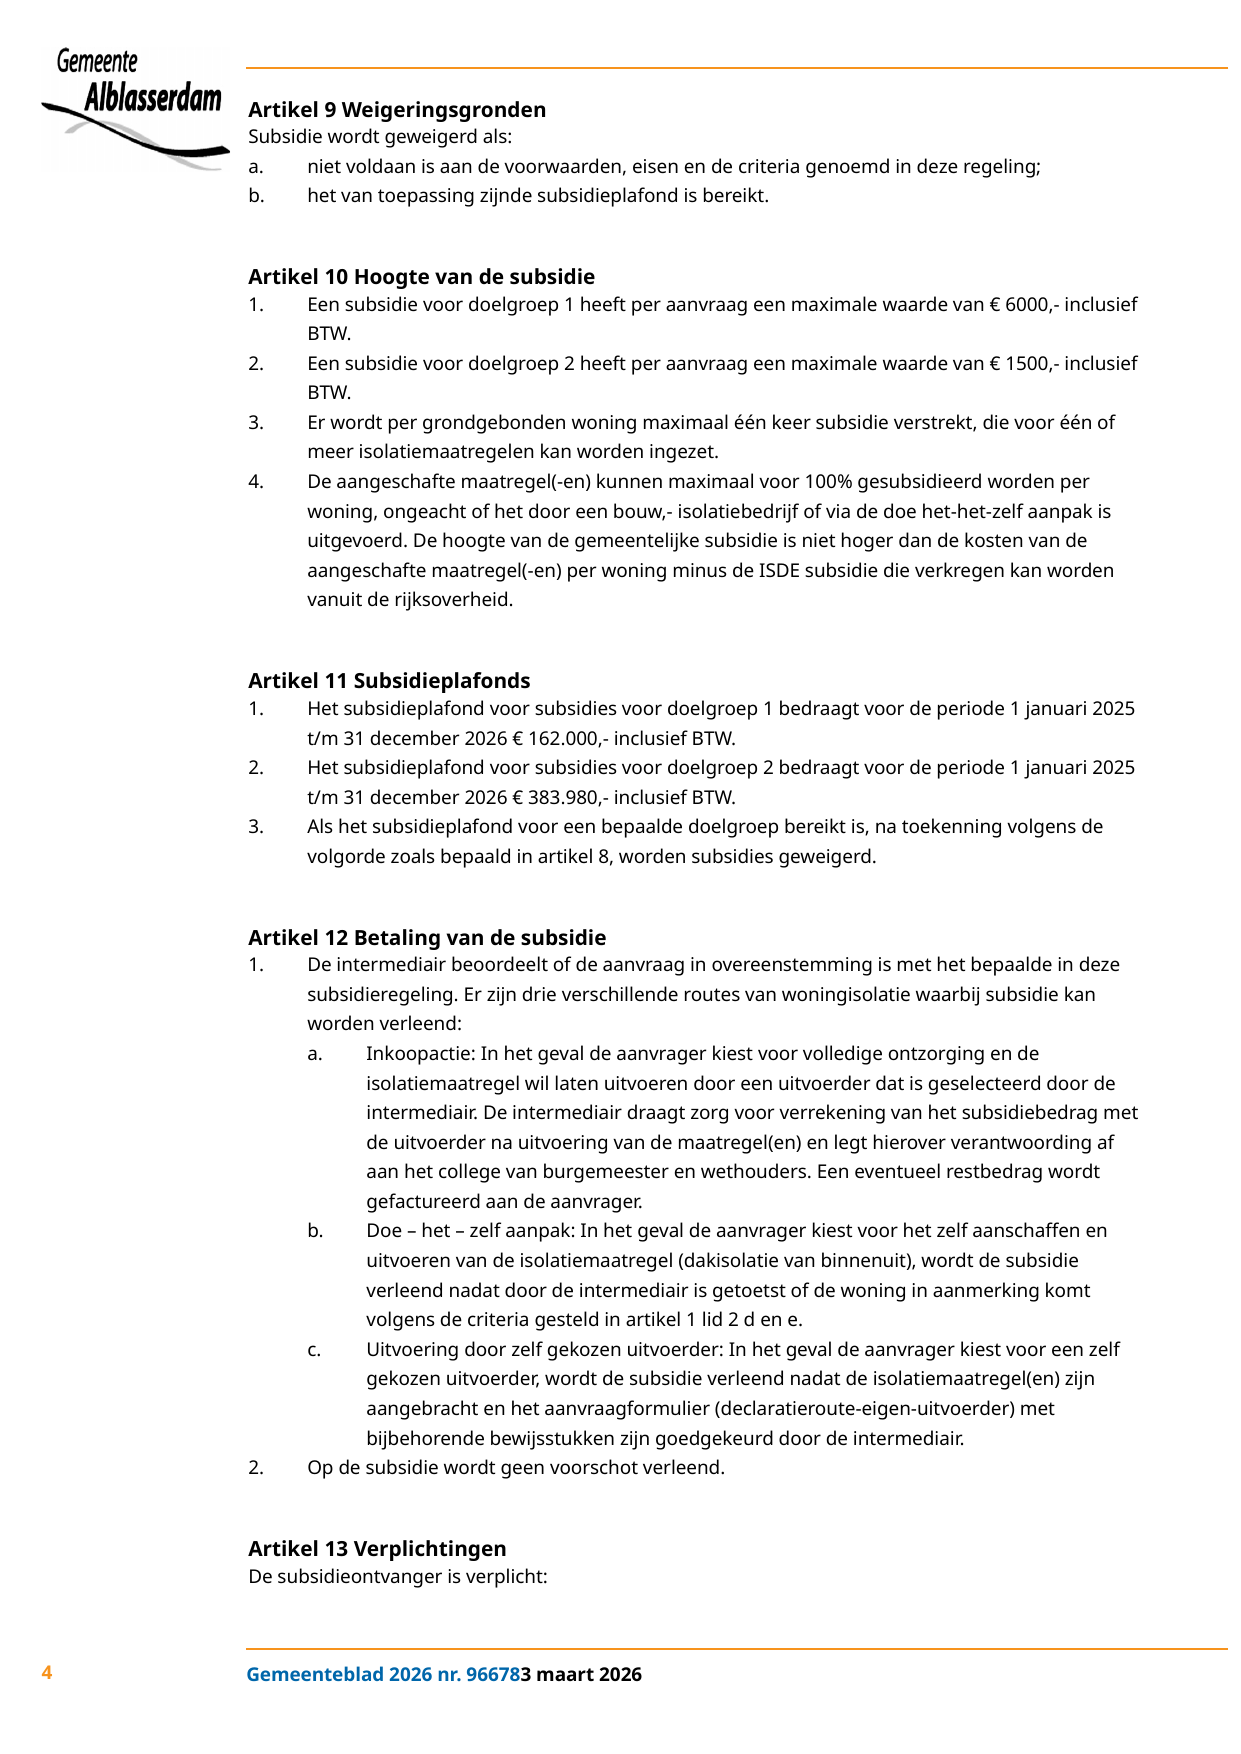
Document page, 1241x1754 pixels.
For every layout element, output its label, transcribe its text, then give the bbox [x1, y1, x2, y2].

text Artikel 10 Hoogte van de subsidie [248, 262, 1152, 291]
list Doe – het – zelf aanpak: In het geval de aanvrager kiest voor het zelf aanschaffen en uitvoeren van de isolatiemaatregel (dakisolatie van binnenuit), wordt de subsidie verleend nadat door de intermediair is getoetst of de woning in aanmerking komt volgens de criteria gesteld in artikel 1 lid 2 d en e. [307, 1218, 1152, 1332]
text Artikel 11 Subsidieplafonds [248, 667, 1152, 695]
list De aangeschafte maatregel(-en) kunnen maximaal voor 100% gesubsidieerd worden per woning, ongeacht of het door een bouw,- isolatiebedrijf of via de doe het-het-zelf aanpak is uitgevoerd. De hoogte van de gemeentelijke subsidie is niet hoger dan de kosten van de aangeschafte maatregel(-en) per woning minus de ISDE subsidie die verkregen kan worden vanuit de rijksoverheid. [248, 468, 1152, 612]
list niet voldaan is aan de voorwaarden, eisen en de criteria genoemd in deze regeling; [248, 153, 1152, 178]
list Uitvoering door zelf gekozen uitvoerder: In het geval de aanvrager kiest voor een zelf gekozen uitvoerder, wordt de subsidie verleend nadat de isolatiemaatregel(en) zijn aangebracht en het aanvraagformulier (declaratieroute-eigen-uitvoerder) met bijbehorende bewijsstukken zijn goedgekeurd door de intermediair. [307, 1336, 1152, 1451]
list Een subsidie voor doelgroep 1 heeft per aanvraag een maximale waarde van € 6000,- inclusief BTW. [248, 291, 1152, 346]
picture [41, 47, 231, 172]
list Als het subsidieplafond voor een bepaalde doelgroep bereikt is, na toekenning volgens de volgorde zoals bepaald in artikel 8, worden subsidies geweigerd. [248, 813, 1152, 869]
text De subsidieontvanger is verplicht: [248, 1563, 1152, 1588]
text Artikel 12 Betaling van de subsidie [248, 923, 1152, 951]
text Artikel 9 Weigeringsgronden [248, 95, 1152, 123]
list Op de subsidie wordt geen voorschot verleend. [248, 1454, 1152, 1480]
text Subsidie wordt geweigerd als: [248, 123, 1152, 149]
text Artikel 13 Verplichtingen [248, 1534, 1152, 1563]
list Inkoopactie: In het geval de aanvrager kiest voor volledige ontzorging en de isolatiemaatregel wil laten uitvoeren door een uitvoerder dat is geselecteerd door de intermediair. De intermediair draagt zorg voor verrekening van het subsidiebedrag met de uitvoerder na uitvoering van de maatregel(en) en legt hierover verantwoording af aan het college van burgemeester en wethouders. Een eventueel restbedrag wordt gefactureerd aan de aanvrager. [307, 1040, 1152, 1214]
list De intermediair beoordeelt of de aanvraag in overeenstemming is met het bepaalde in deze subsidieregeling. Er zijn drie verschillende routes van woningisolatie waarbij subsidie kan worden verleend: [248, 951, 1152, 1036]
list Het subsidieplafond voor subsidies voor doelgroep 2 bedraagt voor de periode 1 januari 2025 t/m 31 december 2026 € 383.980,- inclusief BTW. [248, 754, 1152, 809]
list Er wordt per grondgebonden woning maximaal één keer subsidie verstrekt, die voor één of meer isolatiemaatregelen kan worden ingezet. [248, 409, 1152, 464]
list Het subsidieplafond voor subsidies voor doelgroep 1 bedraagt voor de periode 1 januari 2025 t/m 31 december 2026 € 162.000,- inclusief BTW. [248, 695, 1152, 750]
list het van toepassing zijnde subsidieplafond is bereikt. [248, 182, 1152, 208]
list Een subsidie voor doelgroep 2 heeft per aanvraag een maximale waarde van € 1500,- inclusief BTW. [248, 350, 1152, 405]
